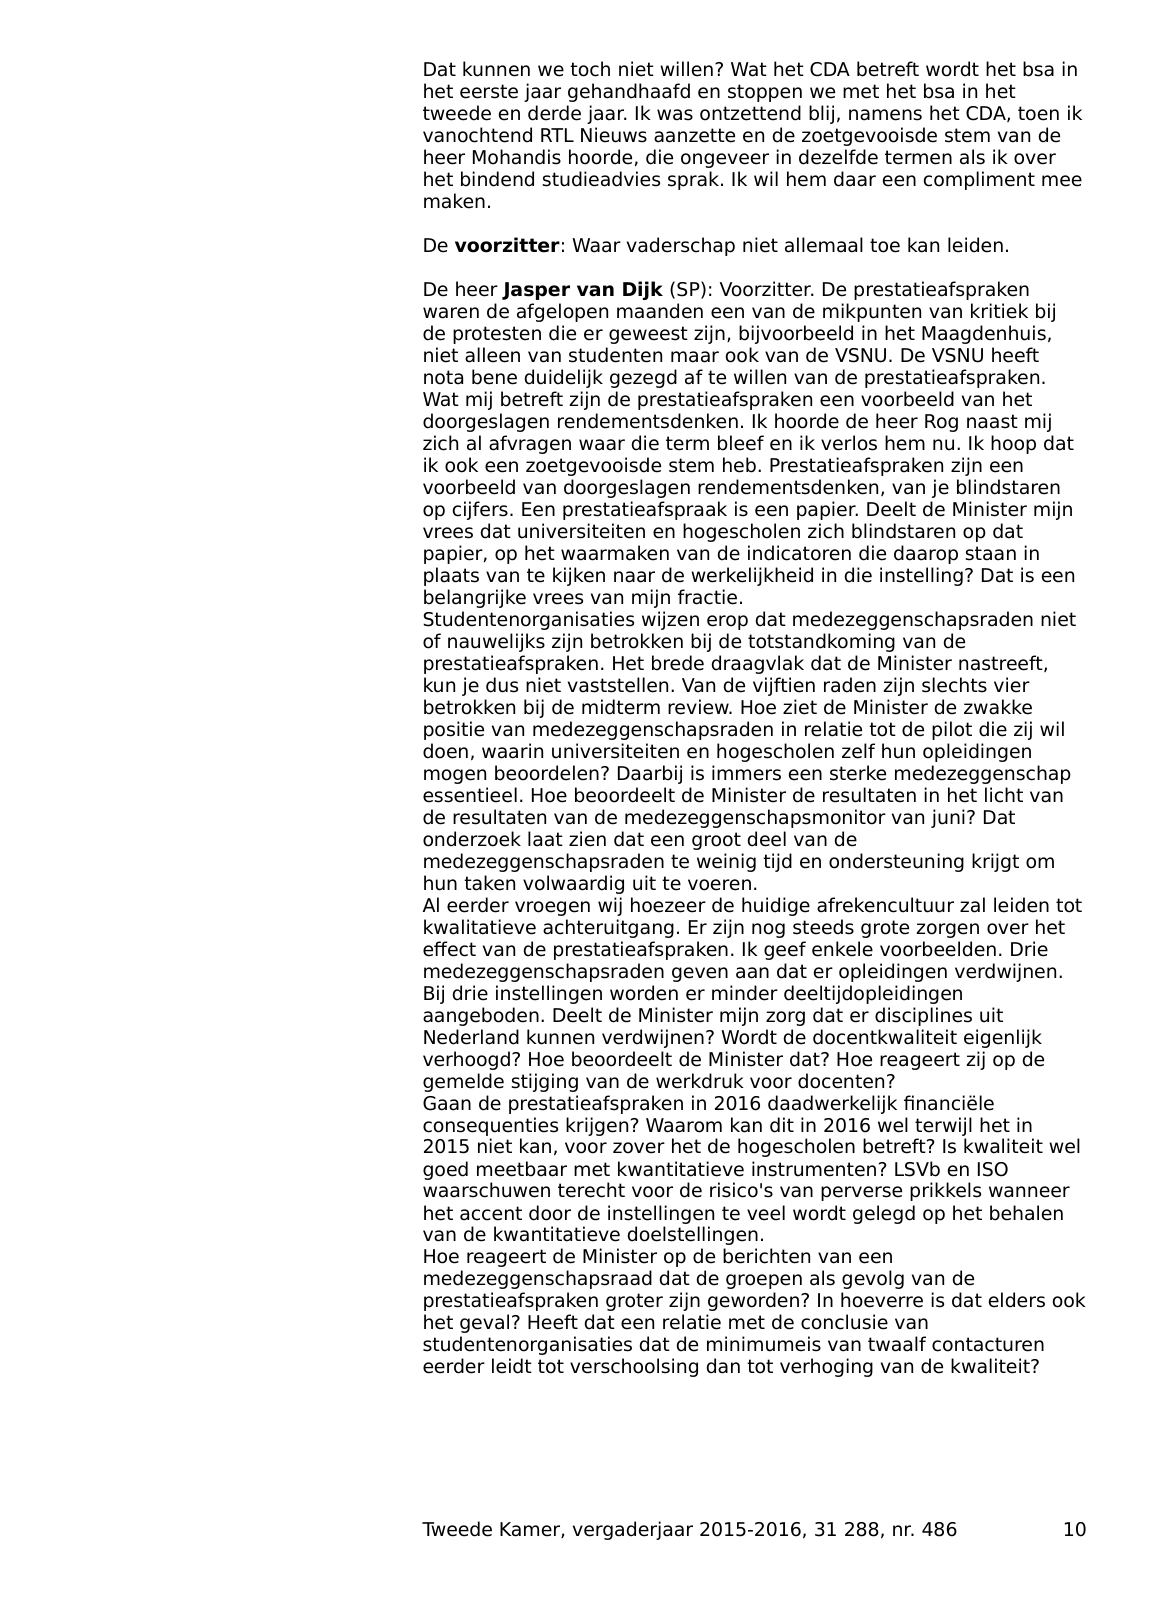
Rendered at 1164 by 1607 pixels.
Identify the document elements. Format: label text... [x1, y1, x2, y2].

text De heer Jasper van Dijk (SP): Voorzitter. De prestatieafspraken waren de afgelopen maanden een van de mikpunten van kritiek bij de protesten die er geweest zijn, bijvoorbeeld in het Maagdenhuis, niet alleen van studenten maar ook van de VSNU. De VSNU heeft nota bene duidelijk gezegd af te willen van de prestatieafspraken. Wat mij betreft zijn de prestatieafspraken een voorbeeld van het doorgeslagen rendementsdenken. Ik hoorde de heer Rog naast mij zich al afvragen waar die term bleef en ik verlos hem nu. Ik hoop dat ik ook een zoetgevooisde stem heb. Prestatieafspraken zijn een voorbeeld van doorgeslagen rendementsdenken, van je blindstaren op cijfers. Een prestatieafspraak is een papier. Deelt de Minister mijn vrees dat universiteiten en hogescholen zich blindstaren op dat papier, op het waarmaken van de indicatoren die daarop staan in plaats van te kijken naar de werkelijkheid in die instelling? Dat is een belangrijke vrees van mijn fractie. [422, 279, 1087, 609]
text Hoe reageert de Minister op de berichten van een medezeggenschapsraad dat de groepen als gevolg van de prestatieafspraken groter zijn geworden? In hoeverre is dat elders ook het geval? Heeft dat een relatie met de conclusie van studentenorganisaties dat de minimumeis van twaalf contacturen eerder leidt tot verschoolsing dan tot verhoging van de kwaliteit? [422, 1246, 1087, 1378]
text Studentenorganisaties wijzen erop dat medezeggenschapsraden niet of nauwelijks zijn betrokken bij de totstandkoming van de prestatieafspraken. Het brede draagvlak dat de Minister nastreeft, kun je dus niet vaststellen. Van de vijftien raden zijn slechts vier betrokken bij de midterm review. Hoe ziet de Minister de zwakke positie van medezeggenschapsraden in relatie tot de pilot die zij wil doen, waarin universiteiten en hogescholen zelf hun opleidingen mogen beoordelen? Daarbij is immers een sterke medezeggenschap essentieel. Hoe beoordeelt de Minister de resultaten in het licht van de resultaten van de medezeggenschapsmonitor van juni? Dat onderzoek laat zien dat een groot deel van de medezeggenschapsraden te weinig tijd en ondersteuning krijgt om hun taken volwaardig uit te voeren. [422, 609, 1087, 895]
text Al eerder vroegen wij hoezeer de huidige afrekencultuur zal leiden tot kwalitatieve achteruitgang. Er zijn nog steeds grote zorgen over het effect van de prestatieafspraken. Ik geef enkele voorbeelden. Drie medezeggenschapsraden geven aan dat er opleidingen verdwijnen. Bij drie instellingen worden er minder deeltijdopleidingen aangeboden. Deelt de Minister mijn zorg dat er disciplines uit Nederland kunnen verdwijnen? Wordt de docentkwaliteit eigenlijk verhoogd? Hoe beoordeelt de Minister dat? Hoe reageert zij op de gemelde stijging van de werkdruk voor docenten? [422, 895, 1087, 1092]
text De voorzitter: Waar vaderschap niet allemaal toe kan leiden. [422, 235, 1087, 257]
text Gaan de prestatieafspraken in 2016 daadwerkelijk financiële consequenties krijgen? Waarom kan dit in 2016 wel terwijl het in 2015 niet kan, voor zover het de hogescholen betreft? Is kwaliteit wel goed meetbaar met kwantitatieve instrumenten? LSVb en ISO waarschuwen terecht voor de risico's van perverse prikkels wanneer het accent door de instellingen te veel wordt gelegd op het behalen van de kwantitatieve doelstellingen. [422, 1092, 1087, 1246]
text Dat kunnen we toch niet willen? Wat het CDA betreft wordt het bsa in het eerste jaar gehandhaafd en stoppen we met het bsa in het tweede en derde jaar. Ik was ontzettend blij, namens het CDA, toen ik vanochtend RTL Nieuws aanzette en de zoetgevooisde stem van de heer Mohandis hoorde, die ongeveer in dezelfde termen als ik over het bindend studieadvies sprak. Ik wil hem daar een compliment mee maken. [422, 59, 1087, 213]
